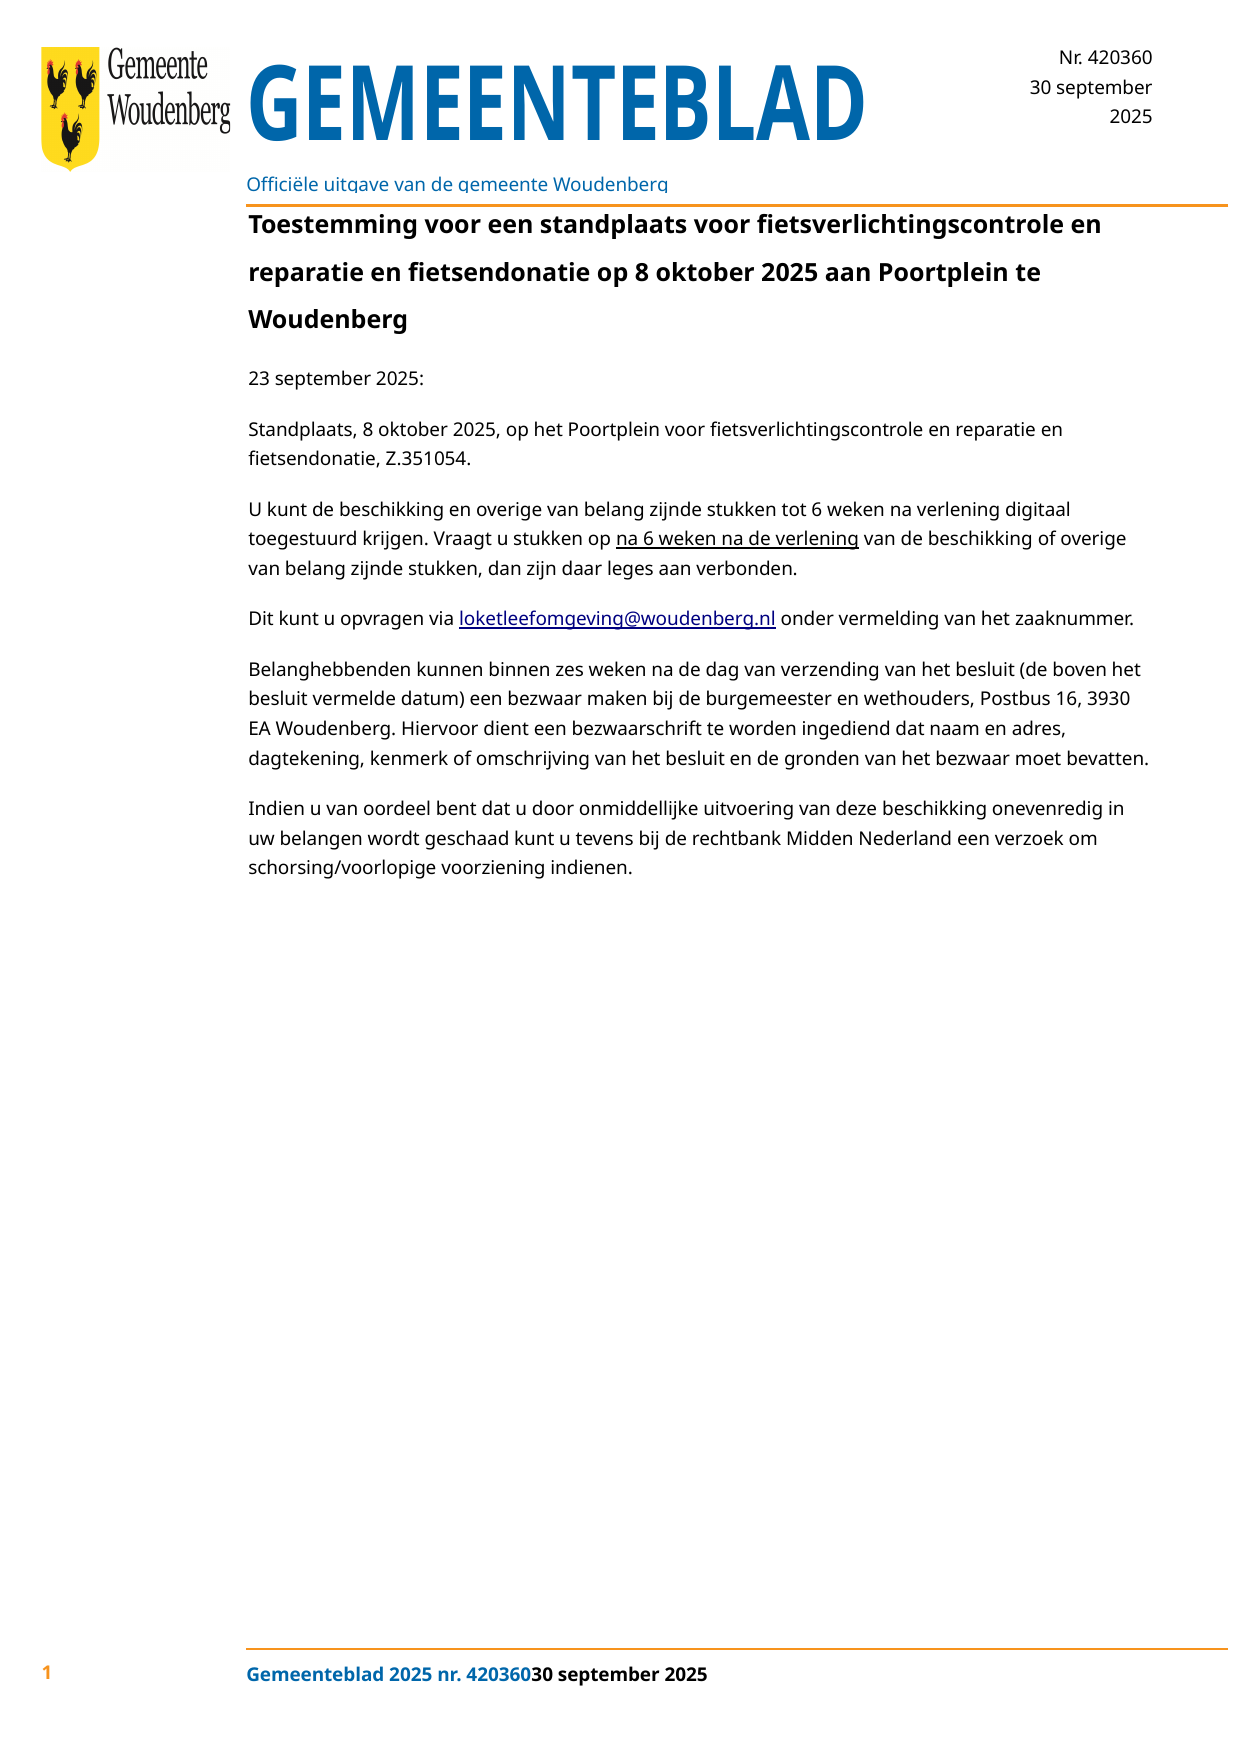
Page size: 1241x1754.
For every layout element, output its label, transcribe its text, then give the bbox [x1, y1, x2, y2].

text Indien u van oordeel bent dat u door onmiddellijke uitvoering van deze beschikking onevenredig in uw belangen wordt geschaad kunt u tevens bij de rechtbank Midden Nederland een verzoek om schorsing/voorlopige voorziening indienen. [248, 795, 1152, 880]
text Standplaats, 8 oktober 2025, op het Poortplein voor fietsverlichtingscontrole en reparatie en fietsendonatie, Z.351054. [248, 416, 1152, 471]
text Dit kunt u opvragen via loketleefomgeving@woudenberg.nl onder vermelding van het zaaknummer. [248, 606, 1152, 631]
text 23 september 2025: [248, 366, 1152, 391]
picture [41, 47, 231, 172]
text Belanghebbenden kunnen binnen zes weken na de dag van verzending van het besluit (de boven het besluit vermelde datum) een bezwaar maken bij de burgemeester en wethouders, Postbus 16, 3930 EA Woudenberg. Hiervoor dient een bezwaarschrift te worden ingediend dat naam en adres, dagtekening, kenmerk of omschrijving van het besluit en de gronden van het bezwaar moet bevatten. [248, 656, 1152, 770]
text Toestemming voor een standplaats voor fietsverlichtingscontrole en reparatie en fietsendonatie op 8 oktober 2025 aan Poortplein te Woudenberg [248, 207, 1152, 336]
text U kunt de beschikking en overige van belang zijnde stukken tot 6 weken na verlening digitaal toegestuurd krijgen. Vraagt u stukken op na 6 weken na de verlening van de beschikking of overige van belang zijnde stukken, dan zijn daar leges aan verbonden. [248, 496, 1152, 581]
